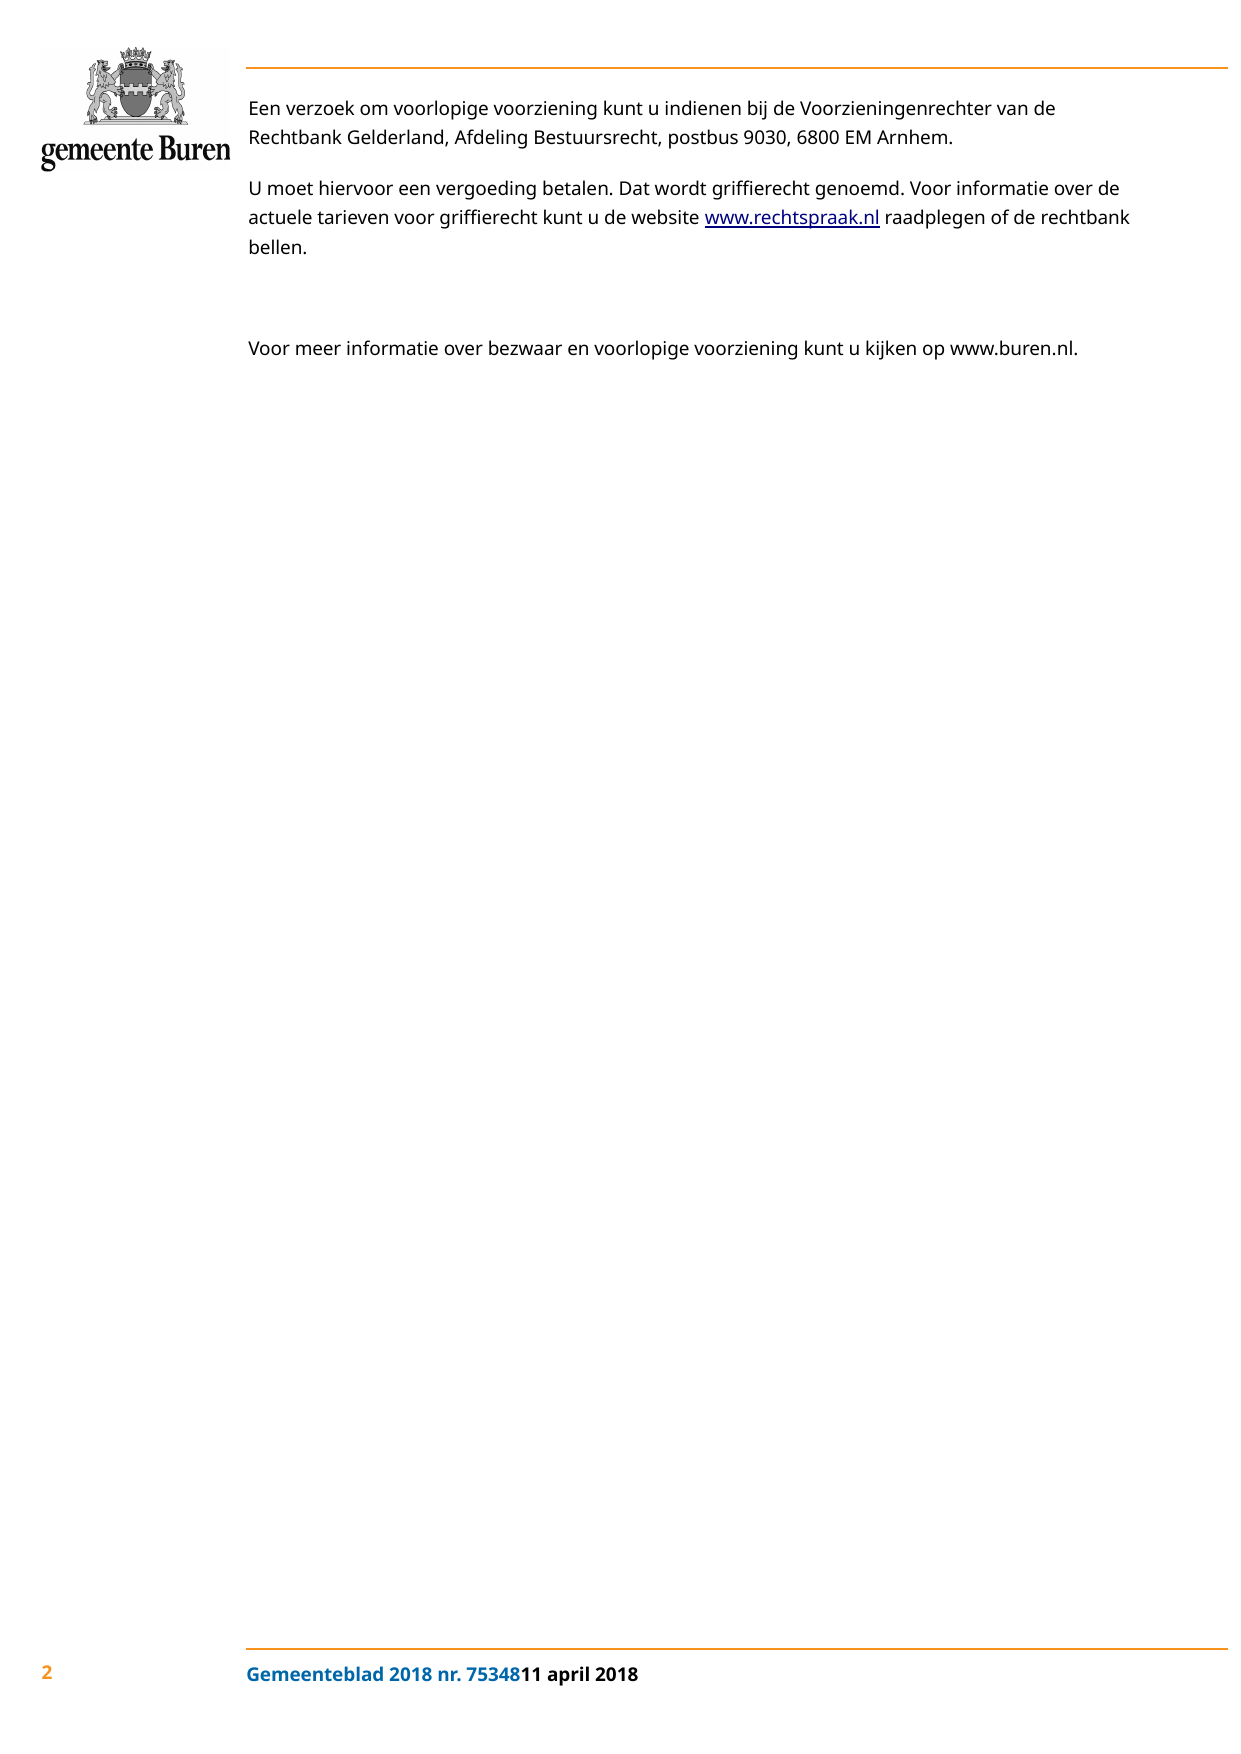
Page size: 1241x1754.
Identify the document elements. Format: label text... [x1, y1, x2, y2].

text Voor meer informatie over bezwaar en voorlopige voorziening kunt u kijken op www.buren.nl. [248, 335, 1152, 361]
text Een verzoek om voorlopige voorziening kunt u indienen bij de Voorzieningenrechter van de Rechtbank Gelderland, Afdeling Bestuursrecht, postbus 9030, 6800 EM Arnhem. [248, 95, 1152, 150]
picture [41, 47, 231, 172]
text U moet hiervoor een vergoeding betalen. Dat wordt griffierecht genoemd. Voor informatie over de actuele tarieven voor griffierecht kunt u de website www.rechtspraak.nl raadplegen of de rechtbank bellen. [248, 175, 1152, 260]
